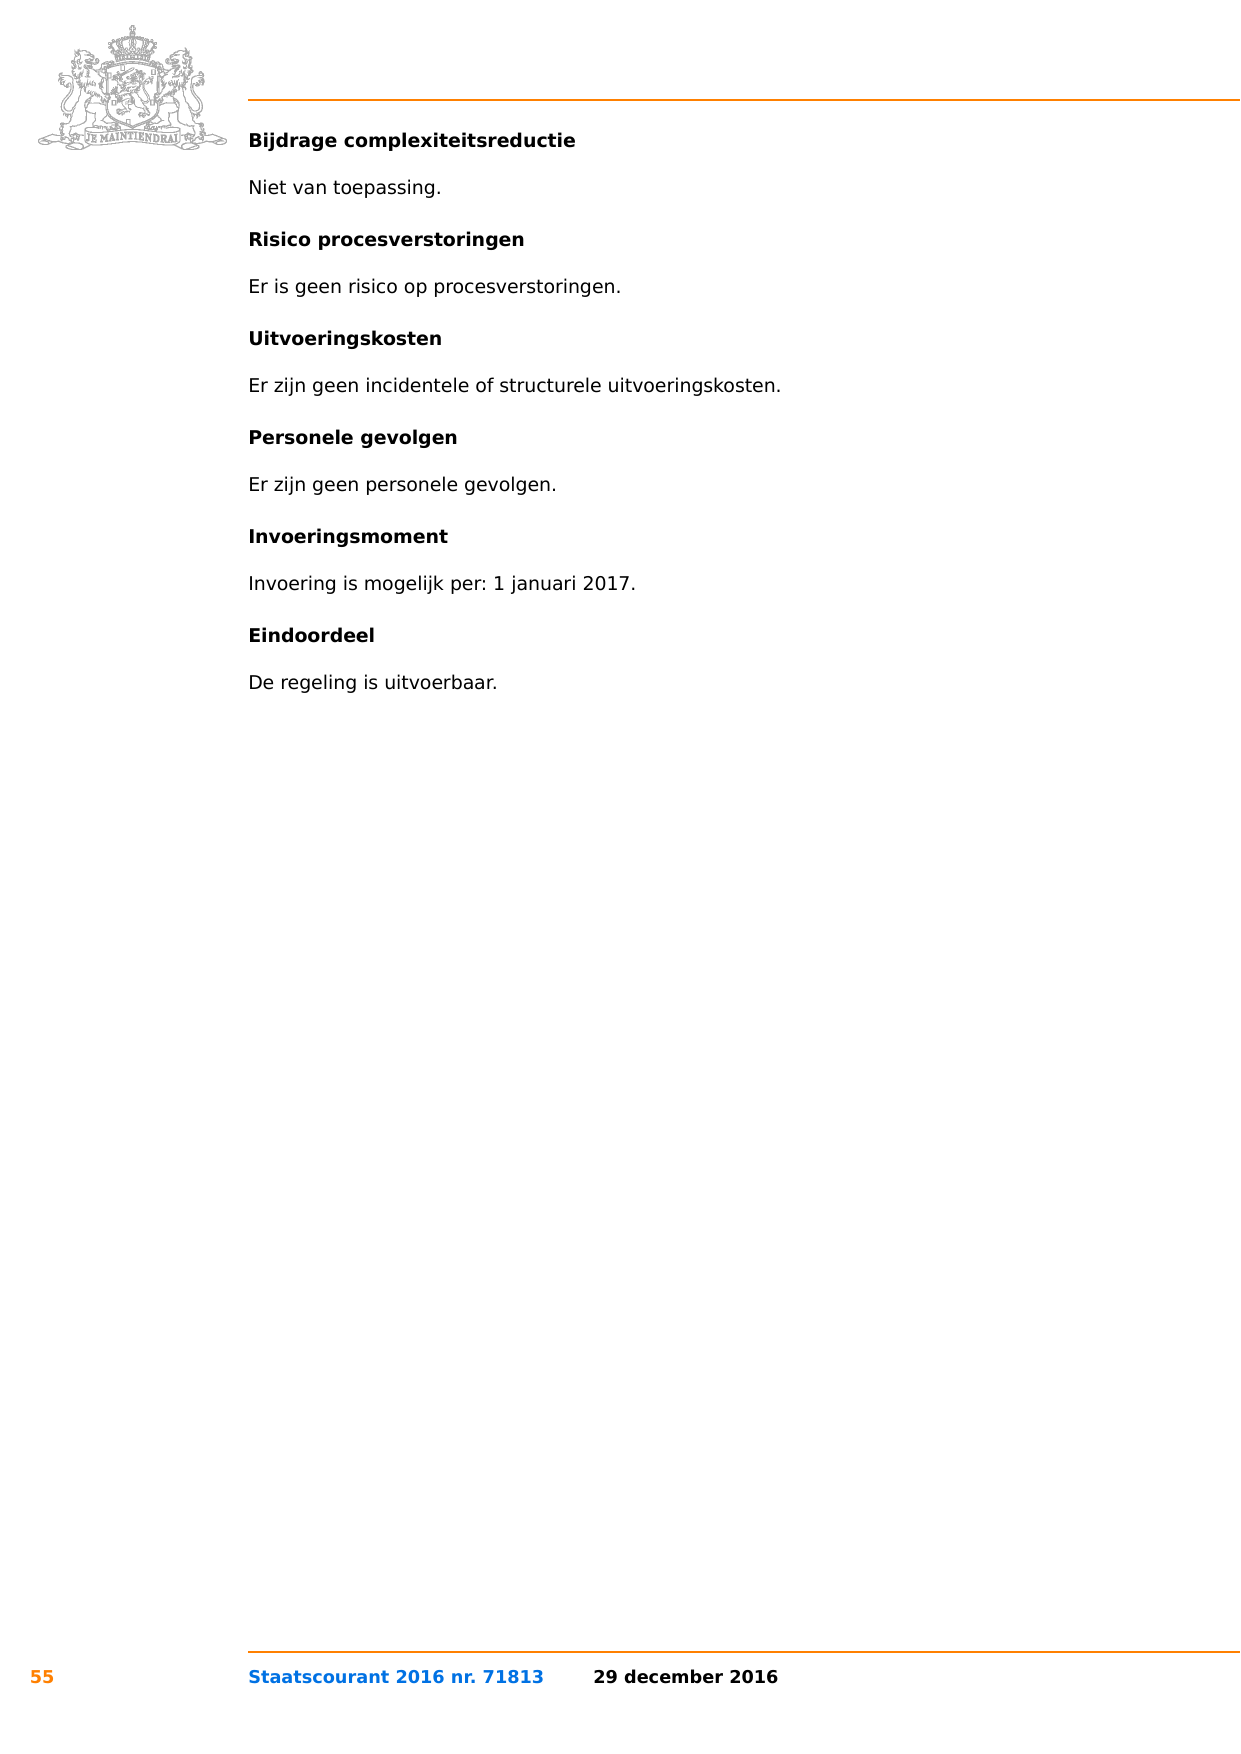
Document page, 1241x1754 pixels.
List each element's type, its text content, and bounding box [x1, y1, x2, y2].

text Invoering is mogelijk per: 1 januari 2017. [248, 573, 1163, 595]
picture [38, 25, 227, 150]
subtitle Bijdrage complexiteitsreductie [248, 130, 1163, 152]
subtitle Risico procesverstoringen [248, 229, 1163, 251]
text Er zijn geen incidentele of structurele uitvoeringskosten. [248, 375, 1163, 397]
subtitle Invoeringsmoment [248, 526, 1163, 548]
subtitle Eindoordeel [248, 625, 1163, 647]
text Niet van toepassing. [248, 177, 1163, 199]
subtitle Uitvoeringskosten [248, 328, 1163, 350]
text De regeling is uitvoerbaar. [248, 672, 1163, 694]
subtitle Personele gevolgen [248, 427, 1163, 449]
text Er is geen risico op procesverstoringen. [248, 276, 1163, 298]
text Er zijn geen personele gevolgen. [248, 474, 1163, 496]
